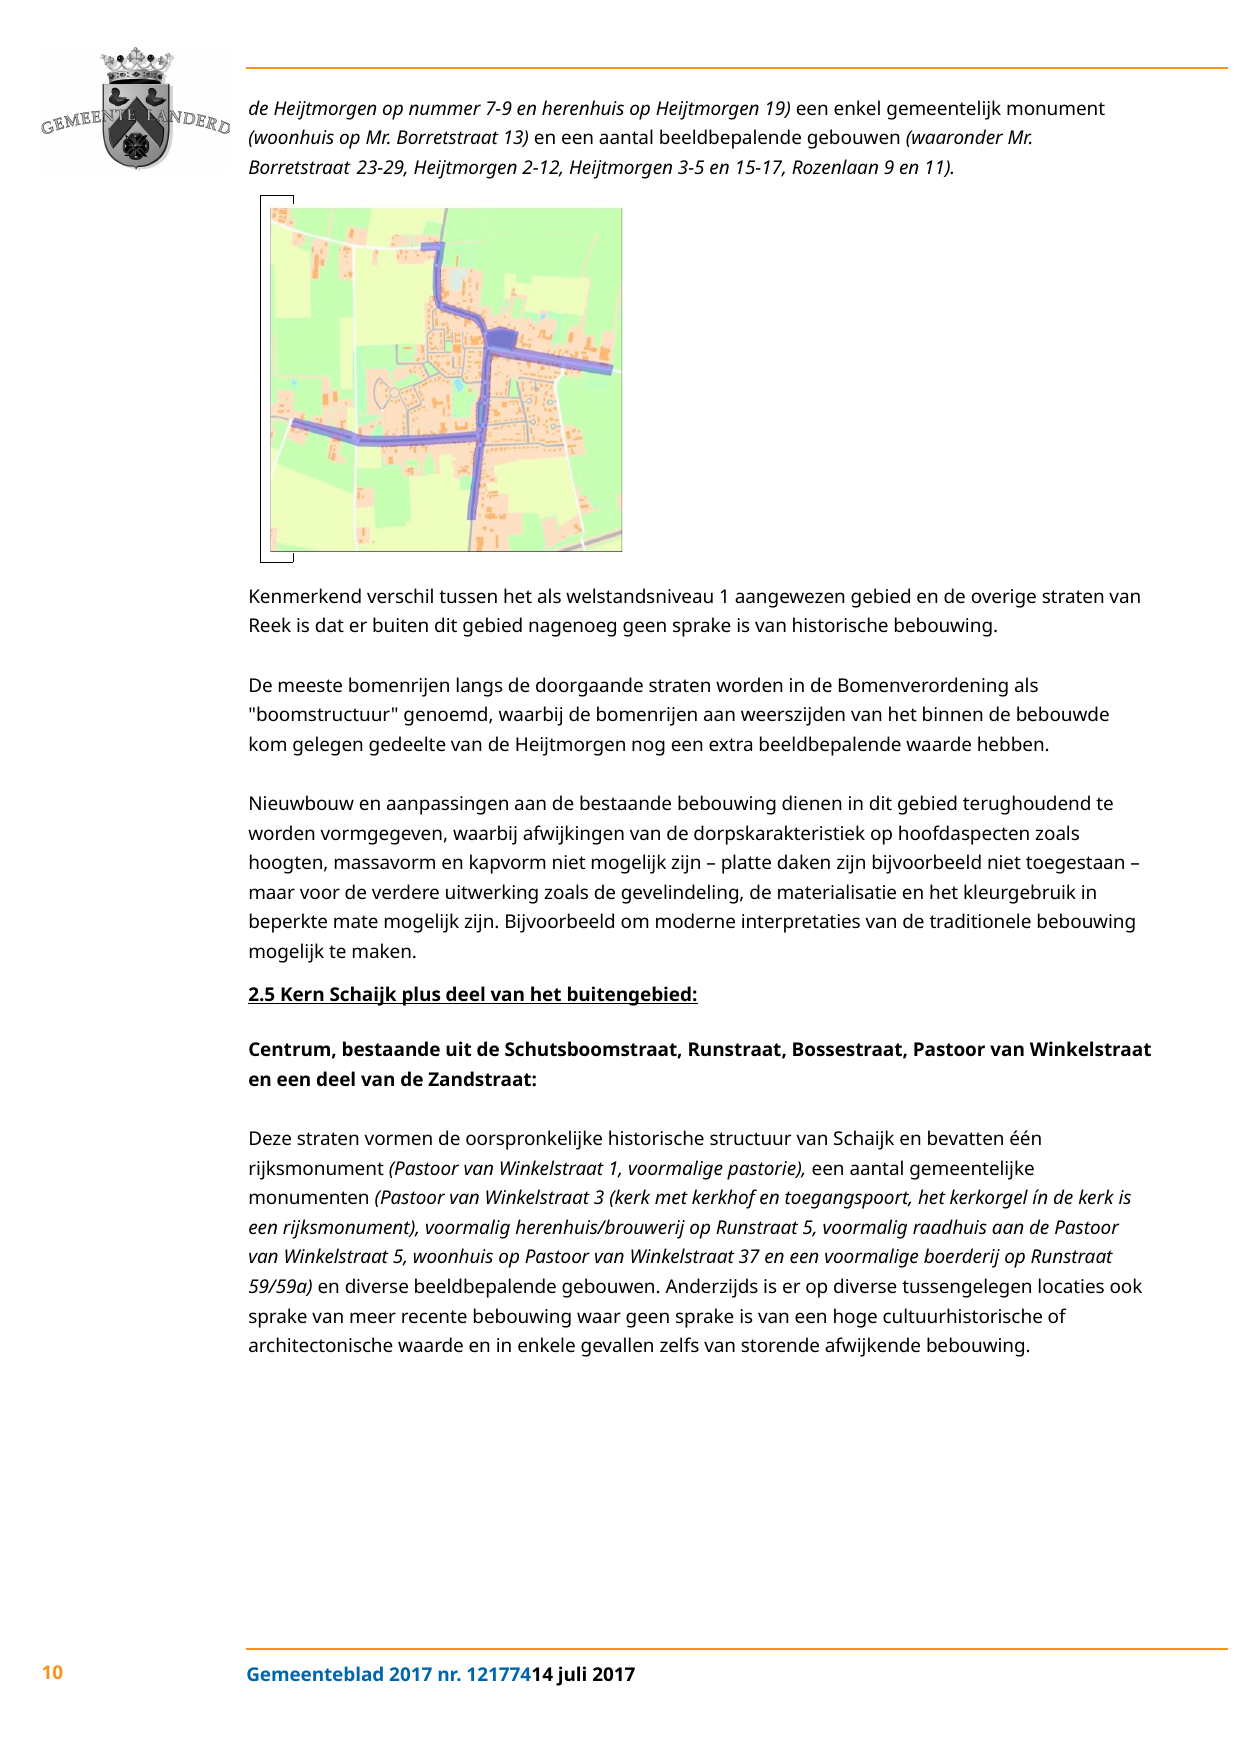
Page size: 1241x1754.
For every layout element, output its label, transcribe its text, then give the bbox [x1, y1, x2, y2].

text 2.5 Kern Schaijk plus deel van het buitengebied: [248, 981, 1152, 1007]
picture [41, 47, 231, 172]
text Kenmerkend verschil tussen het als welstandsniveau 1 aangewezen gebied en de overige straten van Reek is dat er buiten dit gebied nagenoeg geen sprake is van historische bebouwing. [248, 583, 1152, 638]
text De meeste bomenrijen langs de doorgaande straten worden in de Bomenverordening als "boomstructuur" genoemd, waarbij de bomenrijen aan weerszijden van het binnen de bebouwde kom gelegen gedeelte van de Heijtmorgen nog een extra beeldbepalende waarde hebben. [248, 672, 1152, 757]
text Nieuwbouw en aanpassingen aan de bestaande bebouwing dienen in dit gebied terughoudend te worden vormgegeven, waarbij afwijkingen van de dorpskarakteristiek op hoofdaspecten zoals hoogten, massavorm en kapvorm niet mogelijk zijn – platte daken zijn bijvoorbeeld niet toegestaan – maar voor de verdere uitwerking zoals de gevelindeling, de materialisatie en het kleurgebruik in beperkte mate mogelijk zijn. Bijvoorbeeld om moderne interpretaties van de traditionele bebouwing mogelijk te maken. [248, 790, 1152, 964]
picture [268, 204, 624, 553]
text Deze straten vormen de oorspronkelijke historische structuur van Schaijk en bevatten één rijksmonument (Pastoor van Winkelstraat 1, voormalige pastorie), een aantal gemeentelijke monumenten (Pastoor van Winkelstraat 3 (kerk met kerkhof en toegangspoort, het kerkorgel ín de kerk is een rijksmonument), voormalig herenhuis/brouwerij op Runstraat 5, voormalig raadhuis aan de Pastoor van Winkelstraat 5, woonhuis op Pastoor van Winkelstraat 37 en een voormalige boerderij op Runstraat 59/59a) en diverse beeldbepalende gebouwen. Anderzijds is er op diverse tussengelegen locaties ook sprake van meer recente bebouwing waar geen sprake is van een hoge cultuurhistorische of architectonische waarde en in enkele gevallen zelfs van storende afwijkende bebouwing. [248, 1125, 1152, 1358]
text Centrum, bestaande uit de Schutsboomstraat, Runstraat, Bossestraat, Pastoor van Winkelstraat en een deel van de Zandstraat: [248, 1037, 1152, 1092]
text de Heijtmorgen op nummer 7-9 en herenhuis op Heijtmorgen 19) een enkel gemeentelijk monument (woonhuis op Mr. Borretstraat 13) en een aantal beeldbepalende gebouwen (waaronder Mr. Borretstraat 23-29, Heijtmorgen 2-12, Heijtmorgen 3-5 en 15-17, Rozenlaan 9 en 11). [248, 95, 1152, 180]
